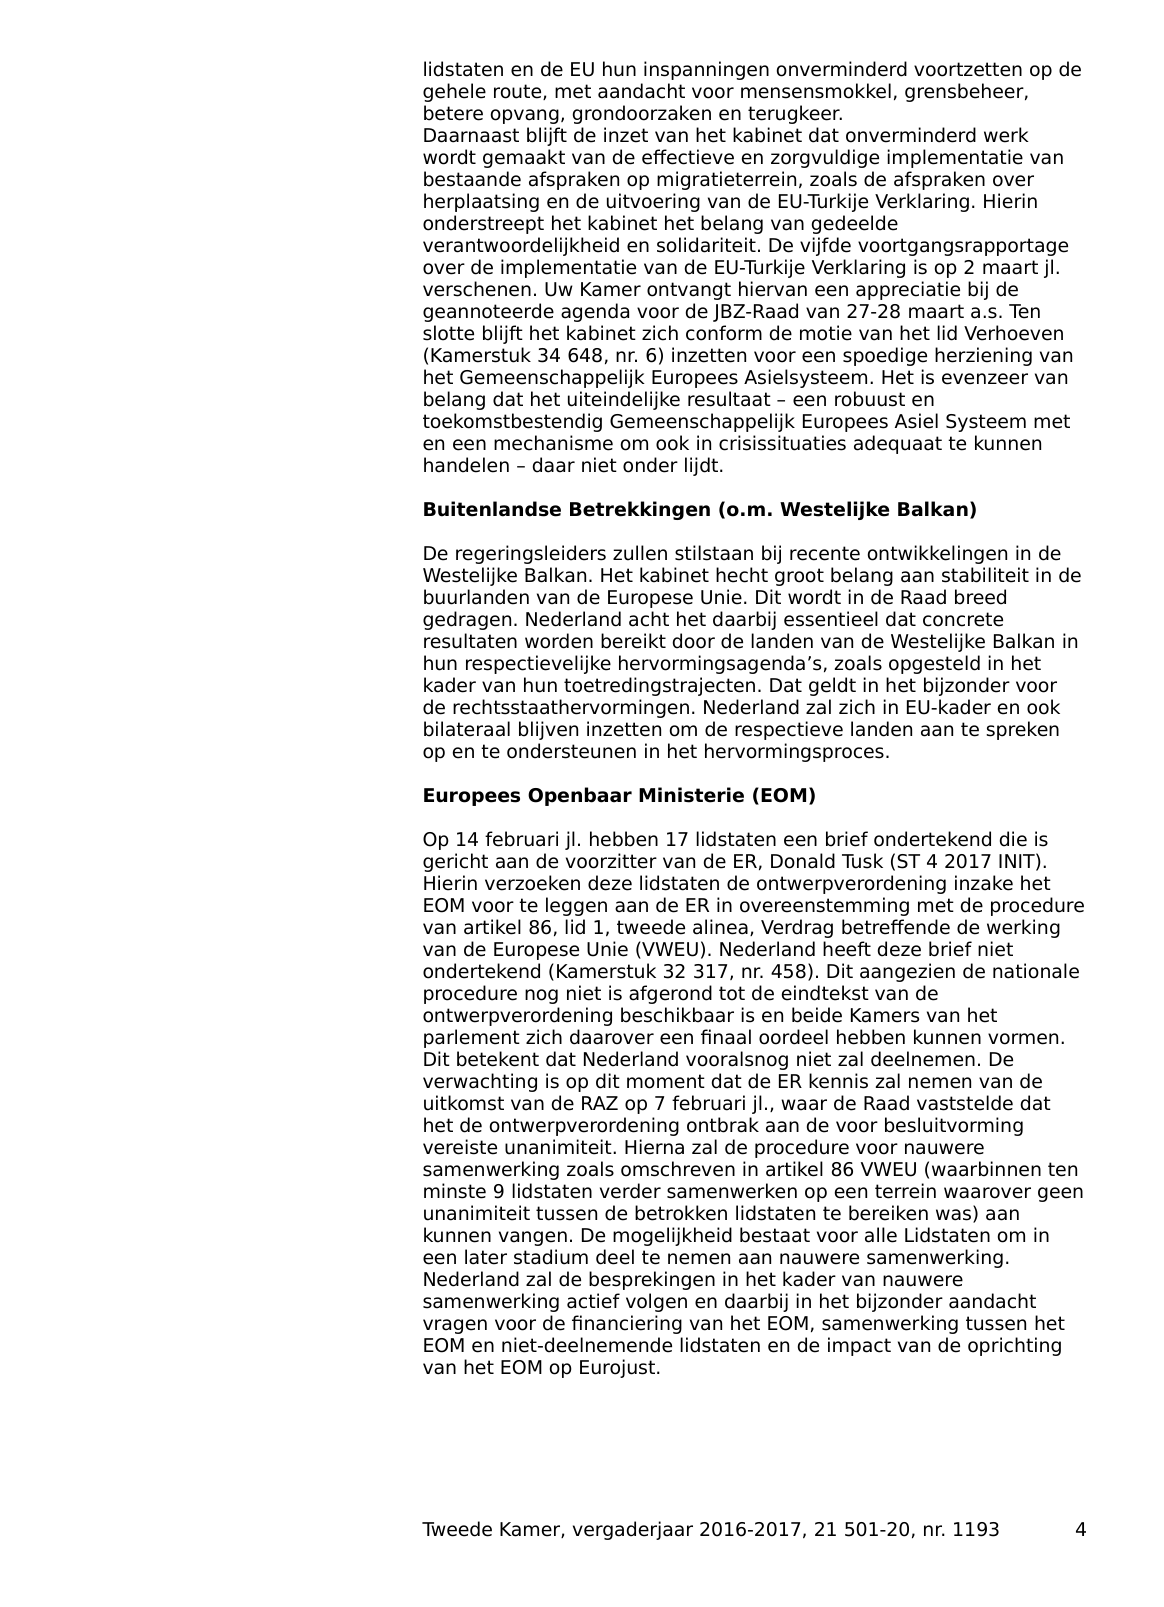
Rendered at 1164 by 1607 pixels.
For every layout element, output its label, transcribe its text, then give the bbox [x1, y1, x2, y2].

text De regeringsleiders zullen stilstaan bij recente ontwikkelingen in de Westelijke Balkan. Het kabinet hecht groot belang aan stabiliteit in de buurlanden van de Europese Unie. Dit wordt in de Raad breed gedragen. Nederland acht het daarbij essentieel dat concrete resultaten worden bereikt door de landen van de Westelijke Balkan in hun respectievelijke hervormingsagenda’s, zoals opgesteld in het kader van hun toetredingstrajecten. Dat geldt in het bijzonder voor de rechtsstaathervormingen. Nederland zal zich in EU-kader en ook bilateraal blijven inzetten om de respectieve landen aan te spreken op en te ondersteunen in het hervormingsproces. [422, 543, 1087, 763]
text lidstaten en de EU hun inspanningen onverminderd voortzetten op de gehele route, met aandacht voor mensensmokkel, grensbeheer, betere opvang, grondoorzaken en terugkeer. [422, 59, 1087, 125]
subtitle Buitenlandse Betrekkingen (o.m. Westelijke Balkan) [422, 499, 1087, 521]
text Op 14 februari jl. hebben 17 lidstaten een brief ondertekend die is gericht aan de voorzitter van de ER, Donald Tusk (ST 4 2017 INIT). Hierin verzoeken deze lidstaten de ontwerpverordening inzake het EOM voor te leggen aan de ER in overeenstemming met de procedure van artikel 86, lid 1, tweede alinea, Verdrag betreffende de werking van de Europese Unie (VWEU). Nederland heeft deze brief niet ondertekend (Kamerstuk 32 317, nr. 458). Dit aangezien de nationale procedure nog niet is afgerond tot de eindtekst van de ontwerpverordening beschikbaar is en beide Kamers van het parlement zich daarover een finaal oordeel hebben kunnen vormen. Dit betekent dat Nederland vooralsnog niet zal deelnemen. De verwachting is op dit moment dat de ER kennis zal nemen van de uitkomst van de RAZ op 7 februari jl., waar de Raad vaststelde dat het de ontwerpverordening ontbrak aan de voor besluitvorming vereiste unanimiteit. Hierna zal de procedure voor nauwere samenwerking zoals omschreven in artikel 86 VWEU (waarbinnen ten minste 9 lidstaten verder samenwerken op een terrein waarover geen unanimiteit tussen de betrokken lidstaten te bereiken was) aan kunnen vangen. De mogelijkheid bestaat voor alle Lidstaten om in een later stadium deel te nemen aan nauwere samenwerking. Nederland zal de besprekingen in het kader van nauwere samenwerking actief volgen en daarbij in het bijzonder aandacht vragen voor de financiering van het EOM, samenwerking tussen het EOM en niet-deelnemende lidstaten en de impact van de oprichting van het EOM op Eurojust. [422, 829, 1087, 1379]
subtitle Europees Openbaar Ministerie (EOM) [422, 785, 1087, 807]
text Daarnaast blijft de inzet van het kabinet dat onverminderd werk wordt gemaakt van de effectieve en zorgvuldige implementatie van bestaande afspraken op migratieterrein, zoals de afspraken over herplaatsing en de uitvoering van de EU-Turkije Verklaring. Hierin onderstreept het kabinet het belang van gedeelde verantwoordelijkheid en solidariteit. De vijfde voortgangsrapportage over de implementatie van de EU-Turkije Verklaring is op 2 maart jl. verschenen. Uw Kamer ontvangt hiervan een appreciatie bij de geannoteerde agenda voor de JBZ-Raad van 27-28 maart a.s. Ten slotte blijft het kabinet zich conform de motie van het lid Verhoeven (Kamerstuk 34 648, nr. 6) inzetten voor een spoedige herziening van het Gemeenschappelijk Europees Asielsysteem. Het is evenzeer van belang dat het uiteindelijke resultaat – een robuust en toekomstbestendig Gemeenschappelijk Europees Asiel Systeem met en een mechanisme om ook in crisissituaties adequaat te kunnen handelen – daar niet onder lijdt. [422, 125, 1087, 477]
